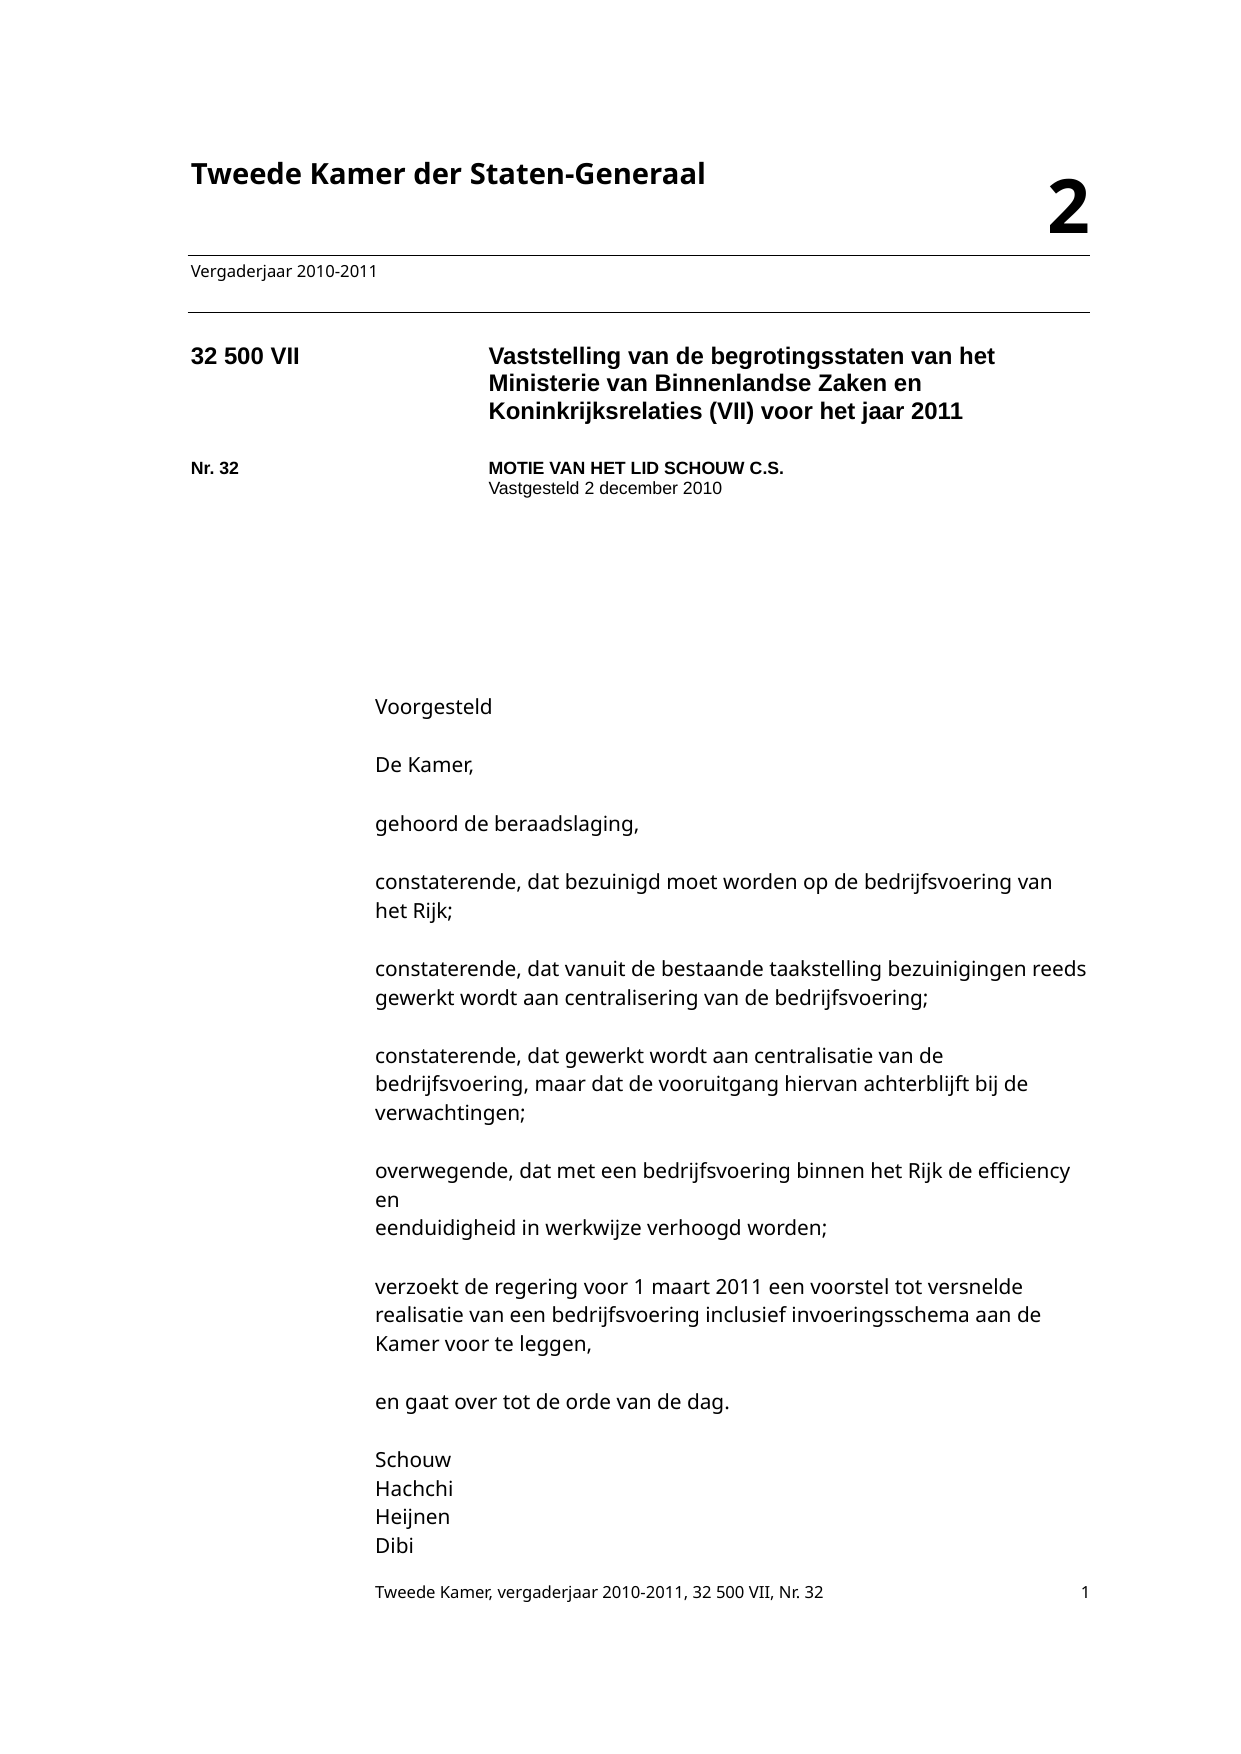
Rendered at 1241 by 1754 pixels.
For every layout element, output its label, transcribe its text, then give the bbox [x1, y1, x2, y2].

table_cell Nr. 32 [188, 455, 485, 573]
table_header Tweede Kamer der Staten-Generaal [188, 150, 909, 255]
table_cell Vergaderjaar 2010-2011 [188, 256, 485, 312]
text Voorgesteld [375, 692, 1090, 721]
text verzoekt de regering voor 1 maart 2011 een voorstel tot versnelde realisatie van een bedrijfsvoering inclusief invoeringsschema aan de Kamer voor te leggen, [375, 1272, 1090, 1357]
text eenduidigheid in werkwijze verhoogd worden; [375, 1213, 1090, 1242]
table_cell [188, 313, 485, 339]
table_cell [485, 256, 1090, 312]
table_cell Vaststelling van de begrotingsstaten van het Ministerie van Binnenlandse Zaken en Koninkrijksrelaties (VII) voor het jaar 2011 [485, 339, 1090, 454]
text constaterende, dat vanuit de bestaande taakstelling bezuinigingen reeds gewerkt wordt aan centralisering van de bedrijfsvoering; [375, 954, 1090, 1011]
text De Kamer, [375, 751, 1090, 779]
table_cell MOTIE VAN HET LID SCHOUW C.S. Vastgesteld 2 december 2010 [485, 455, 1090, 573]
text Heijnen [375, 1502, 1090, 1531]
table_cell 32 500 VII [188, 339, 485, 454]
text constaterende, dat gewerkt wordt aan centralisatie van de bedrijfsvoering, maar dat de vooruitgang hiervan achterblijft bij de verwachtingen; [375, 1041, 1090, 1126]
text constaterende, dat bezuinigd moet worden op de bedrijfsvoering van het Rijk; [375, 867, 1090, 924]
text gehoord de beraadslaging, [375, 809, 1090, 837]
table_cell [485, 313, 1090, 339]
text Hachchi [375, 1474, 1090, 1502]
table_header 2 [910, 150, 1090, 255]
text Schouw [375, 1446, 1090, 1474]
text en gaat over tot de orde van de dag. [375, 1387, 1090, 1416]
text overwegende, dat met een bedrijfsvoering binnen het Rijk de efficiency en [375, 1156, 1090, 1213]
text Dibi [375, 1531, 1090, 1559]
